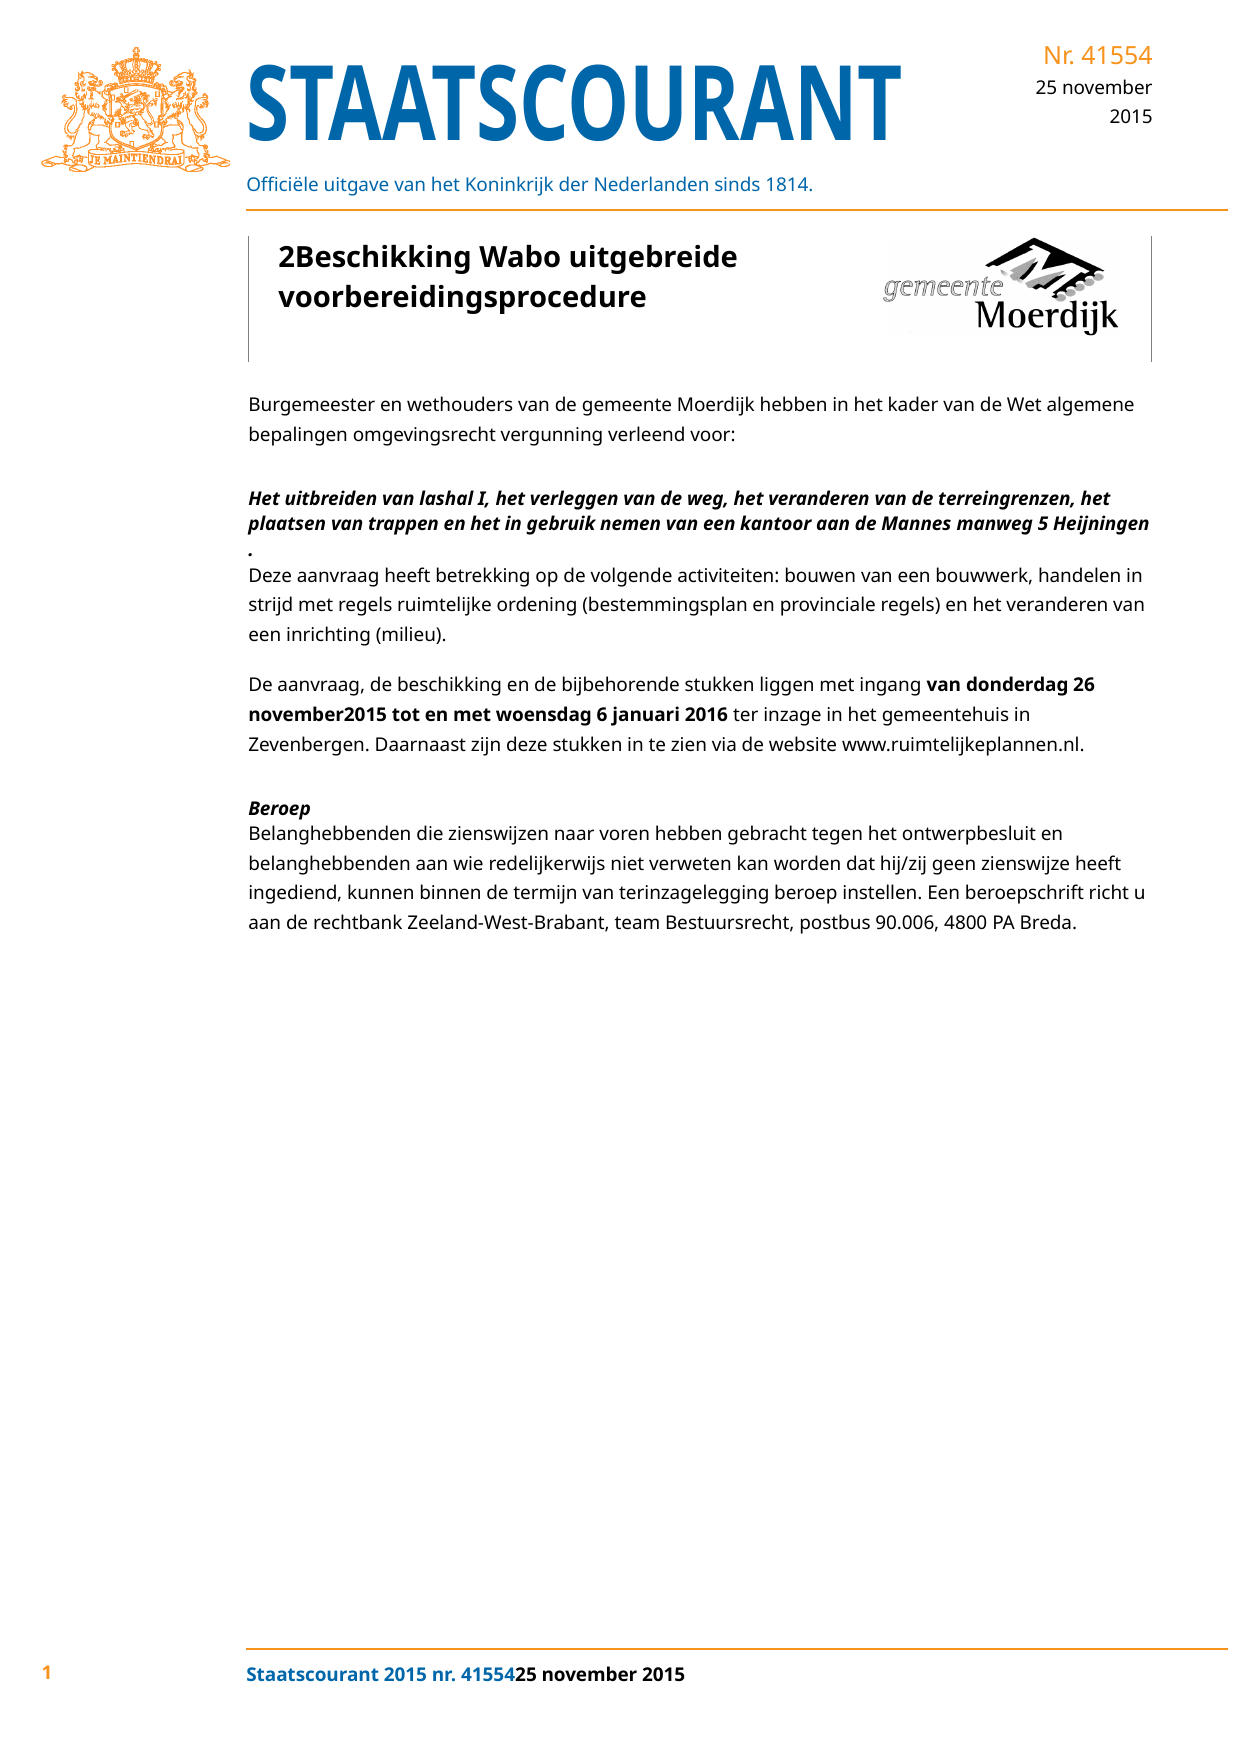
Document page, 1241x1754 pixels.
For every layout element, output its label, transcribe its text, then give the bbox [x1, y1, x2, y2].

text Deze aanvraag heeft betrekking op de volgende activiteiten: bouwen van een bouwwerk, handelen in strijd met regels ruimtelijke ordening (bestemmingsplan en provinciale regels) en het veranderen van een inrichting (milieu). [248, 562, 1152, 647]
text Burgemeester en wethouders van de gemeente Moerdijk hebben in het kader van de Wet algemene bepalingen omgevingsrecht vergunning verleend voor: [248, 391, 1152, 447]
text Belanghebbenden die zienswijzen naar voren hebben gebracht tegen het ontwerpbesluit en belanghebbenden aan wie redelijkerwijs niet verweten kan worden dat hij/zij geen zienswijze heeft ingediend, kunnen binnen de termijn van terinzagelegging beroep instellen. Een beroepschrift richt u aan de rechtbank Zeeland-West-Brabant, team Bestuursrecht, postbus 90.006, 4800 PA Breda. [248, 820, 1152, 935]
picture [41, 47, 231, 172]
table_header 2Beschikking Wabo uitgebreide voorbereidingsprocedure [249, 236, 850, 362]
text Beroep [248, 795, 1152, 820]
text De aanvraag, de beschikking en de bijbehorende stukken liggen met ingang van donderdag 26 november2015 tot en met woensdag 6 januari 2016 ter inzage in het gemeentehuis in Zevenbergen. Daarnaast zijn deze stukken in te zien via de website www.ruimtelijkeplannen.nl. [248, 672, 1152, 756]
text Het uitbreiden van lashal I, het verleggen van de weg, het veranderen van de terreingrenzen, het plaatsen van trappen en het in gebruik nemen van een kantoor aan de Mannes manweg 5 Heijningen . [248, 485, 1152, 562]
table_header [850, 236, 1151, 362]
picture [882, 236, 1119, 336]
